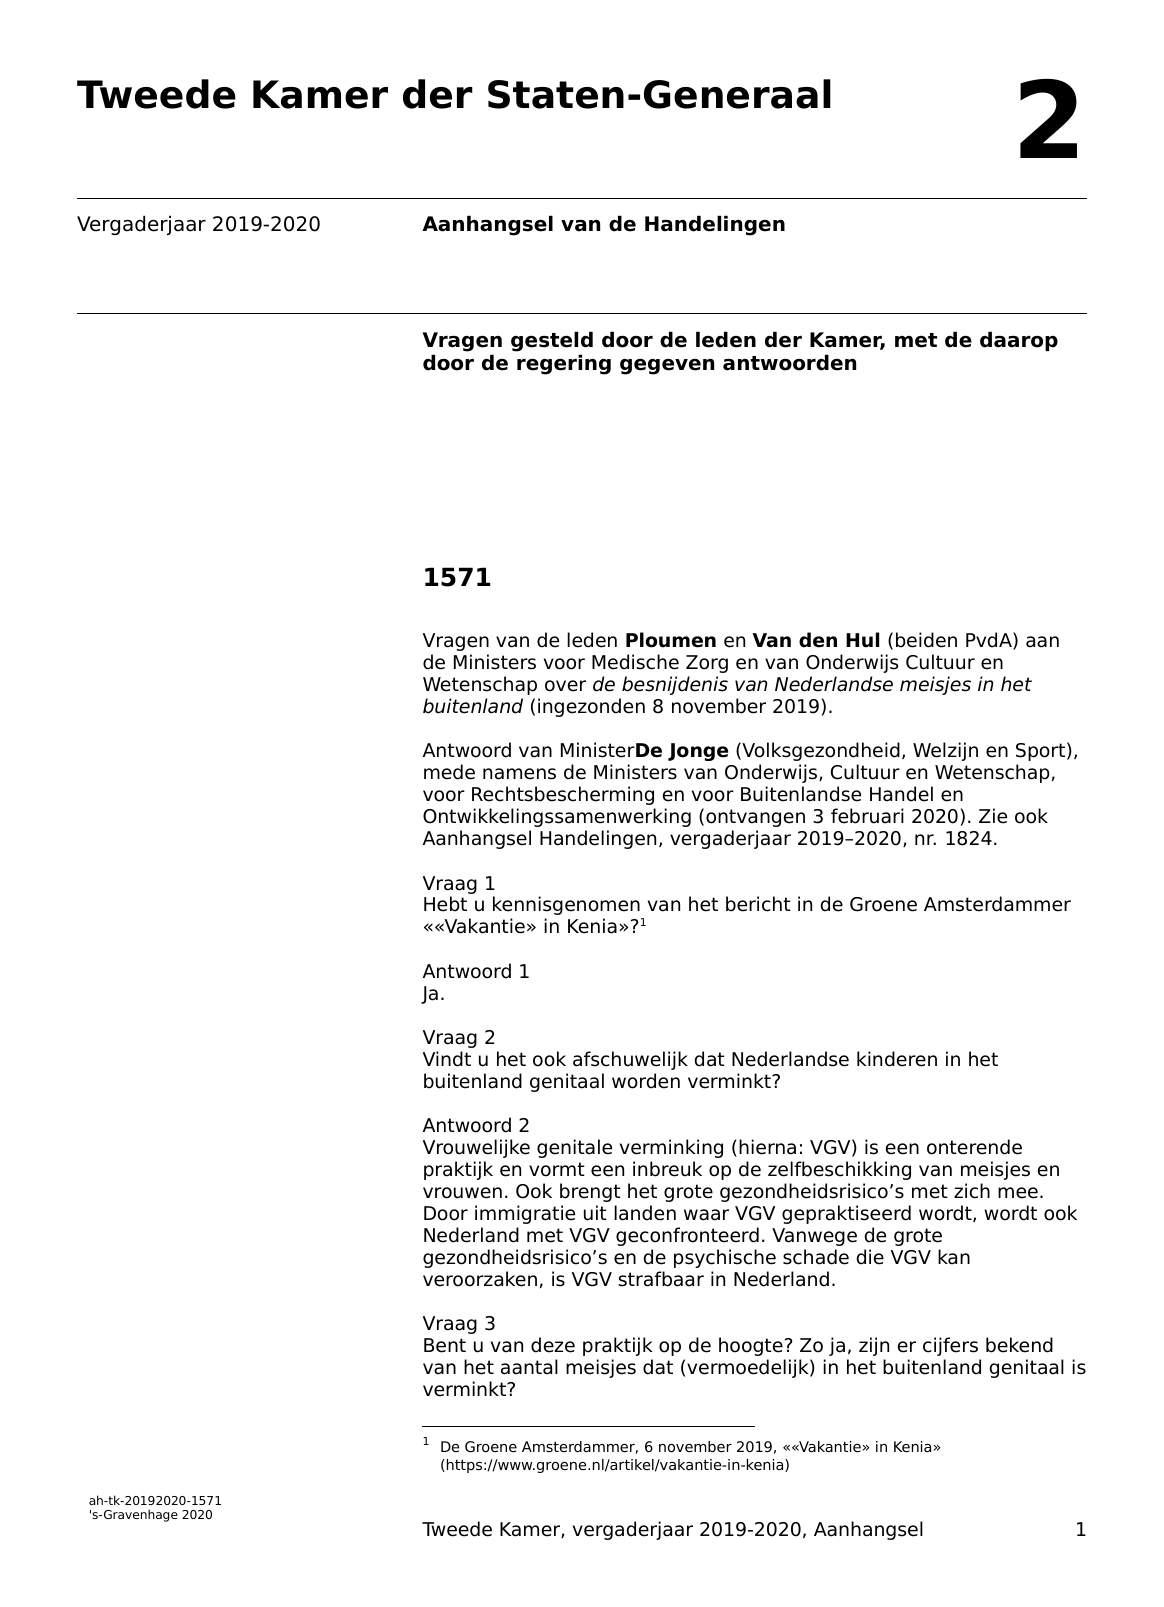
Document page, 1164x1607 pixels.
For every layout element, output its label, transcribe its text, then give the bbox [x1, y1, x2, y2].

table_header 2 [886, 59, 1087, 198]
text De Groene Amsterdammer, 6 november 2019, ««Vakantie» in Kenia» (https://www.groene.nl/artikel/vakantie-in-kenia) [422, 1435, 1087, 1474]
table_cell Vragen gesteld door de leden der Kamer, met de daarop door de regering gegeven antwoorden [422, 314, 1087, 375]
text Antwoord 1 [422, 961, 1087, 982]
text Antwoord van MinisterDe Jonge (Volksgezondheid, Welzijn en Sport), mede namens de Ministers van Onderwijs, Cultuur en Wetenschap, voor Rechtsbescherming en voor Buitenlandse Handel en Ontwikkelingssamenwerking (ontvangen 3 februari 2020). Zie ook Aanhangsel Handelingen, vergaderjaar 2019–2020, nr. 1824. [422, 740, 1087, 850]
text Vraag 3 [422, 1313, 1087, 1335]
text Antwoord 2 [422, 1115, 1087, 1137]
text ah-tk-20192020-1571 [88, 1494, 323, 1508]
text Vrouwelijke genitale verminking (hierna: VGV) is een onterende praktijk en vormt een inbreuk op de zelfbeschikking van meisjes en vrouwen. Ook brengt het grote gezondheidsrisico’s met zich mee. Door immigratie uit landen waar VGV gepraktiseerd wordt, wordt ook Nederland met VGV geconfronteerd. Vanwege de grote gezondheidsrisico’s en de psychische schade die VGV kan veroorzaken, is VGV strafbaar in Nederland. [422, 1137, 1087, 1291]
text Vindt u het ook afschuwelijk dat Nederlandse kinderen in het buitenland genitaal worden verminkt? [422, 1049, 1087, 1093]
text Hebt u kennisgenomen van het bericht in de Groene Amsterdammer ««Vakantie» in Kenia»? [422, 894, 1087, 938]
text Ja. [422, 982, 1087, 1004]
table_header Tweede Kamer der Staten-Generaal [77, 59, 886, 198]
text Vragen van de leden Ploumen en Van den Hul (beiden PvdA) aan de Ministers voor Medische Zorg en van Onderwijs Cultuur en Wetenschap over de besnijdenis van Nederlandse meisjes in het buitenland (ingezonden 8 november 2019). [422, 630, 1087, 718]
table_cell Aanhangsel van de Handelingen [422, 199, 1087, 313]
text Bent u van deze praktijk op de hoogte? Zo ja, zijn er cijfers bekend van het aantal meisjes dat (vermoedelijk) in het buitenland genitaal is verminkt? [422, 1335, 1087, 1401]
text Vraag 1 [422, 872, 1087, 894]
text Vraag 2 [422, 1027, 1087, 1049]
table_cell [77, 314, 422, 375]
table_cell Vergaderjaar 2019-2020 [77, 199, 422, 313]
text 's-Gravenhage 2020 [88, 1508, 323, 1522]
text 1571 [422, 563, 1087, 592]
